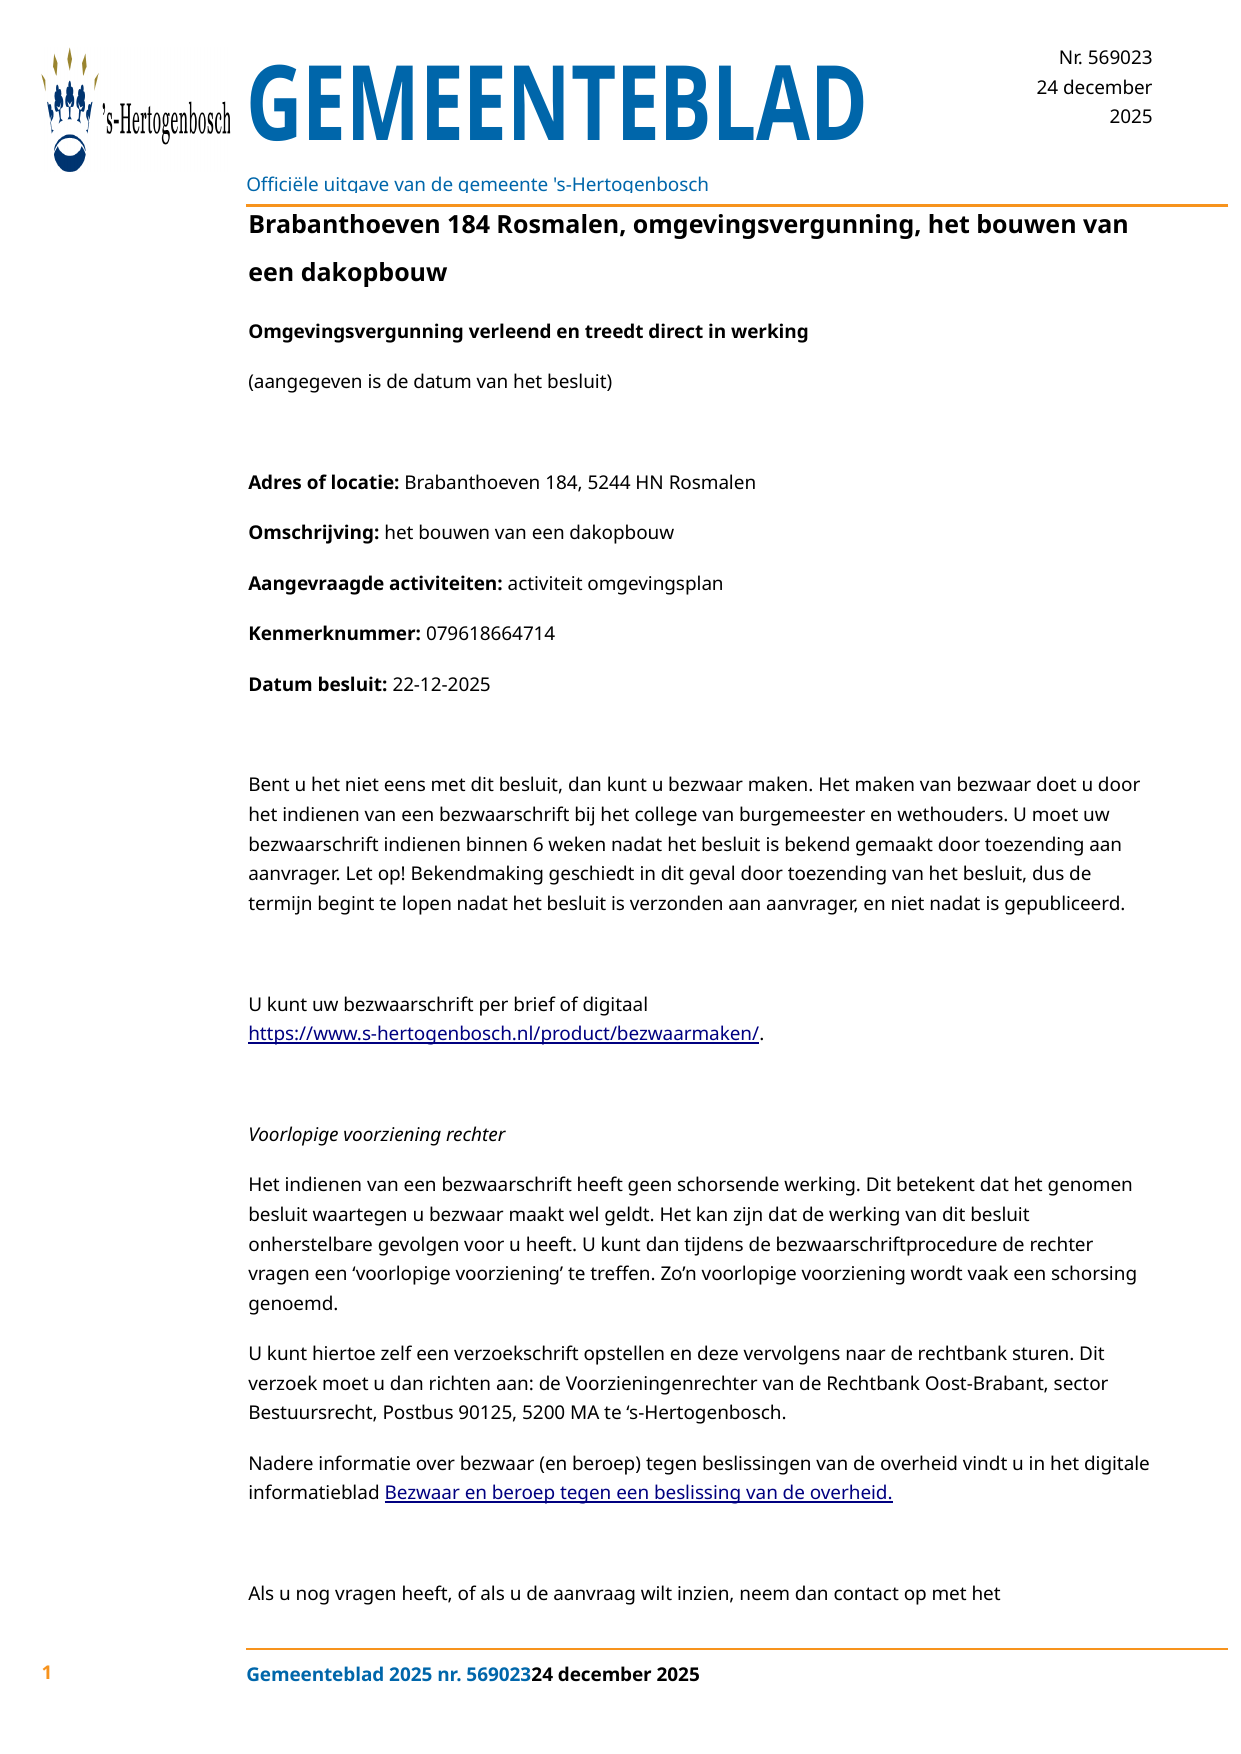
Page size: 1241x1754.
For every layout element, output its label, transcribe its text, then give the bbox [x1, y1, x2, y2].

text Datum besluit: 22-12-2025 [248, 671, 1152, 697]
text Het indienen van een bezwaarschrift heeft geen schorsende werking. Dit betekent dat het genomen besluit waartegen u bezwaar maakt wel geldt. Het kan zijn dat de werking van dit besluit onherstelbare gevolgen voor u heeft. U kunt dan tijdens de bezwaarschriftprocedure de rechter vragen een ‘voorlopige voorziening’ te treffen. Zo’n voorlopige voorziening wordt vaak een schorsing genoemd. [248, 1172, 1152, 1316]
text Als u nog vragen heeft, of als u de aanvraag wilt inzien, neem dan contact op met het [248, 1580, 1152, 1606]
text Kenmerknummer: 079618664714 [248, 620, 1152, 646]
picture [41, 47, 231, 172]
text Voorlopige voorziening rechter [248, 1121, 1152, 1147]
text Bent u het niet eens met dit besluit, dan kunt u bezwaar maken. Het maken van bezwaar doet u door het indienen van een bezwaarschrift bij het college van burgemeester en wethouders. U moet uw bezwaarschrift indienen binnen 6 weken nadat het besluit is bekend gemaakt door toezending aan aanvrager. Let op! Bekendmaking geschiedt in dit geval door toezending van het besluit, dus de termijn begint te lopen nadat het besluit is verzonden aan aanvrager, en niet nadat is gepubliceerd. [248, 772, 1152, 916]
text Nadere informatie over bezwaar (en beroep) tegen beslissingen van de overheid vindt u in het digitale informatieblad Bezwaar en beroep tegen een beslissing van de overheid. [248, 1450, 1152, 1505]
text Aangevraagde activiteiten: activiteit omgevingsplan [248, 570, 1152, 596]
text Omschrijving: het bouwen van een dakopbouw [248, 519, 1152, 545]
text Omgevingsvergunning verleend en treedt direct in werking [248, 318, 1152, 344]
text (aangegeven is de datum van het besluit) [248, 368, 1152, 394]
text Adres of locatie: Brabanthoeven 184, 5244 HN Rosmalen [248, 469, 1152, 495]
text U kunt hiertoe zelf een verzoekschrift opstellen en deze vervolgens naar de rechtbank sturen. Dit verzoek moet u dan richten aan: de Voorzieningenrechter van de Rechtbank Oost-Brabant, sector Bestuursrecht, Postbus 90125, 5200 MA te ‘s-Hertogenbosch. [248, 1340, 1152, 1425]
text U kunt uw bezwaarschrift per brief of digitaal https://www.s-hertogenbosch.nl/product/bezwaarmaken/. [248, 991, 1152, 1046]
text Brabanthoeven 184 Rosmalen, omgevingsvergunning, het bouwen van een dakopbouw [248, 207, 1152, 288]
